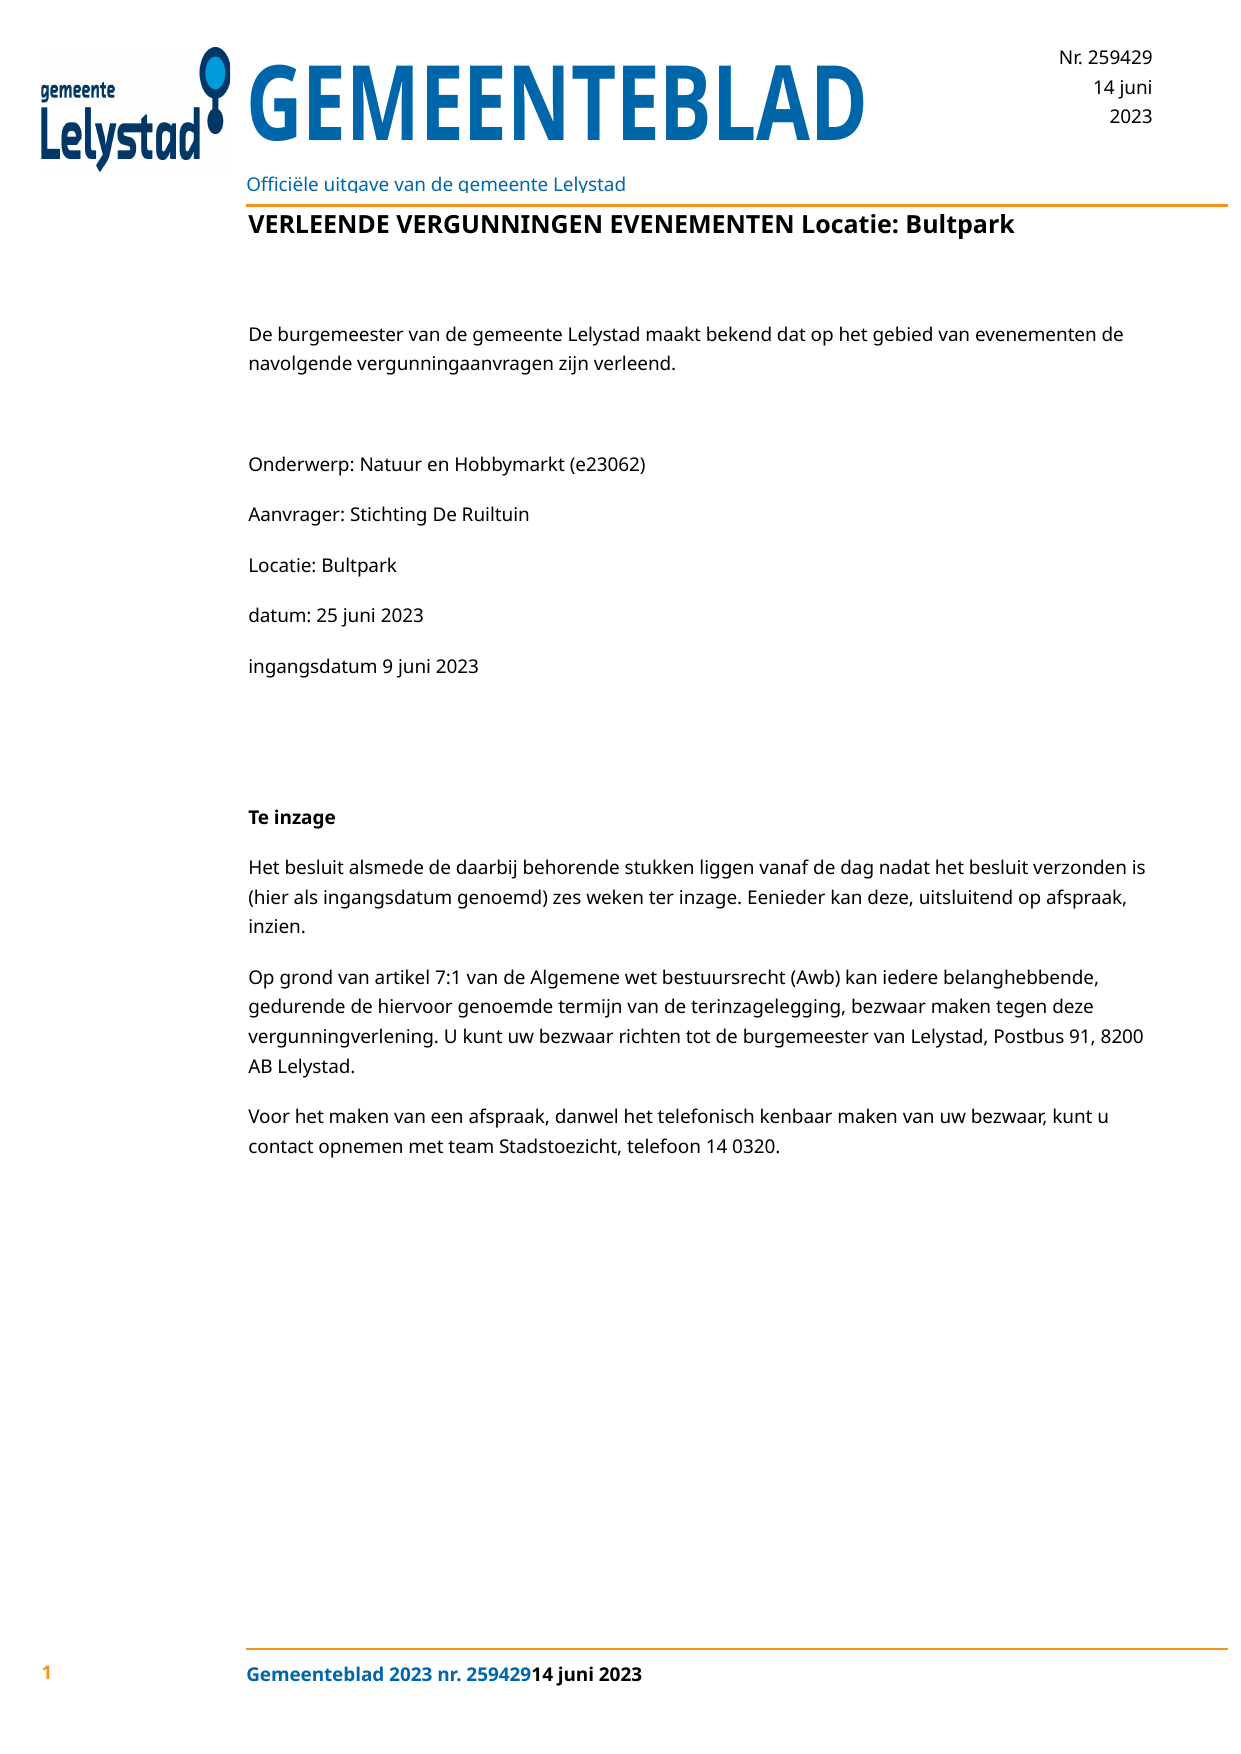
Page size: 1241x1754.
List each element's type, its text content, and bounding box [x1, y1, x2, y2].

text datum: 25 juni 2023 [248, 602, 1152, 628]
text De burgemeester van de gemeente Lelystad maakt bekend dat op het gebied van evenementen de navolgende vergunningaanvragen zijn verleend. [248, 321, 1152, 376]
picture [41, 47, 231, 172]
text Het besluit alsmede de daarbij behorende stukken liggen vanaf de dag nadat het besluit verzonden is (hier als ingangsdatum genoemd) zes weken ter inzage. Eenieder kan deze, uitsluitend op afspraak, inzien. [248, 854, 1152, 939]
text Locatie: Bultpark [248, 552, 1152, 578]
text Op grond van artikel 7:1 van de Algemene wet bestuursrecht (Awb) kan iedere belanghebbende, gedurende de hiervoor genoemde termijn van de terinzagelegging, bezwaar maken tegen deze vergunningverlening. U kunt uw bezwaar richten tot de burgemeester van Lelystad, Postbus 91, 8200 AB Lelystad. [248, 964, 1152, 1078]
text VERLEENDE VERGUNNINGEN EVENEMENTEN Locatie: Bultpark [248, 207, 1152, 241]
text Onderwerp: Natuur en Hobbymarkt (e23062) [248, 451, 1152, 477]
text Voor het maken van een afspraak, danwel het telefonisch kenbaar maken van uw bezwaar, kunt u contact opnemen met team Stadstoezicht, telefoon 14 0320. [248, 1103, 1152, 1158]
text Aanvrager: Stichting De Ruiltuin [248, 502, 1152, 527]
text ingangsdatum 9 juni 2023 [248, 653, 1152, 678]
text Te inzage [248, 804, 1152, 830]
